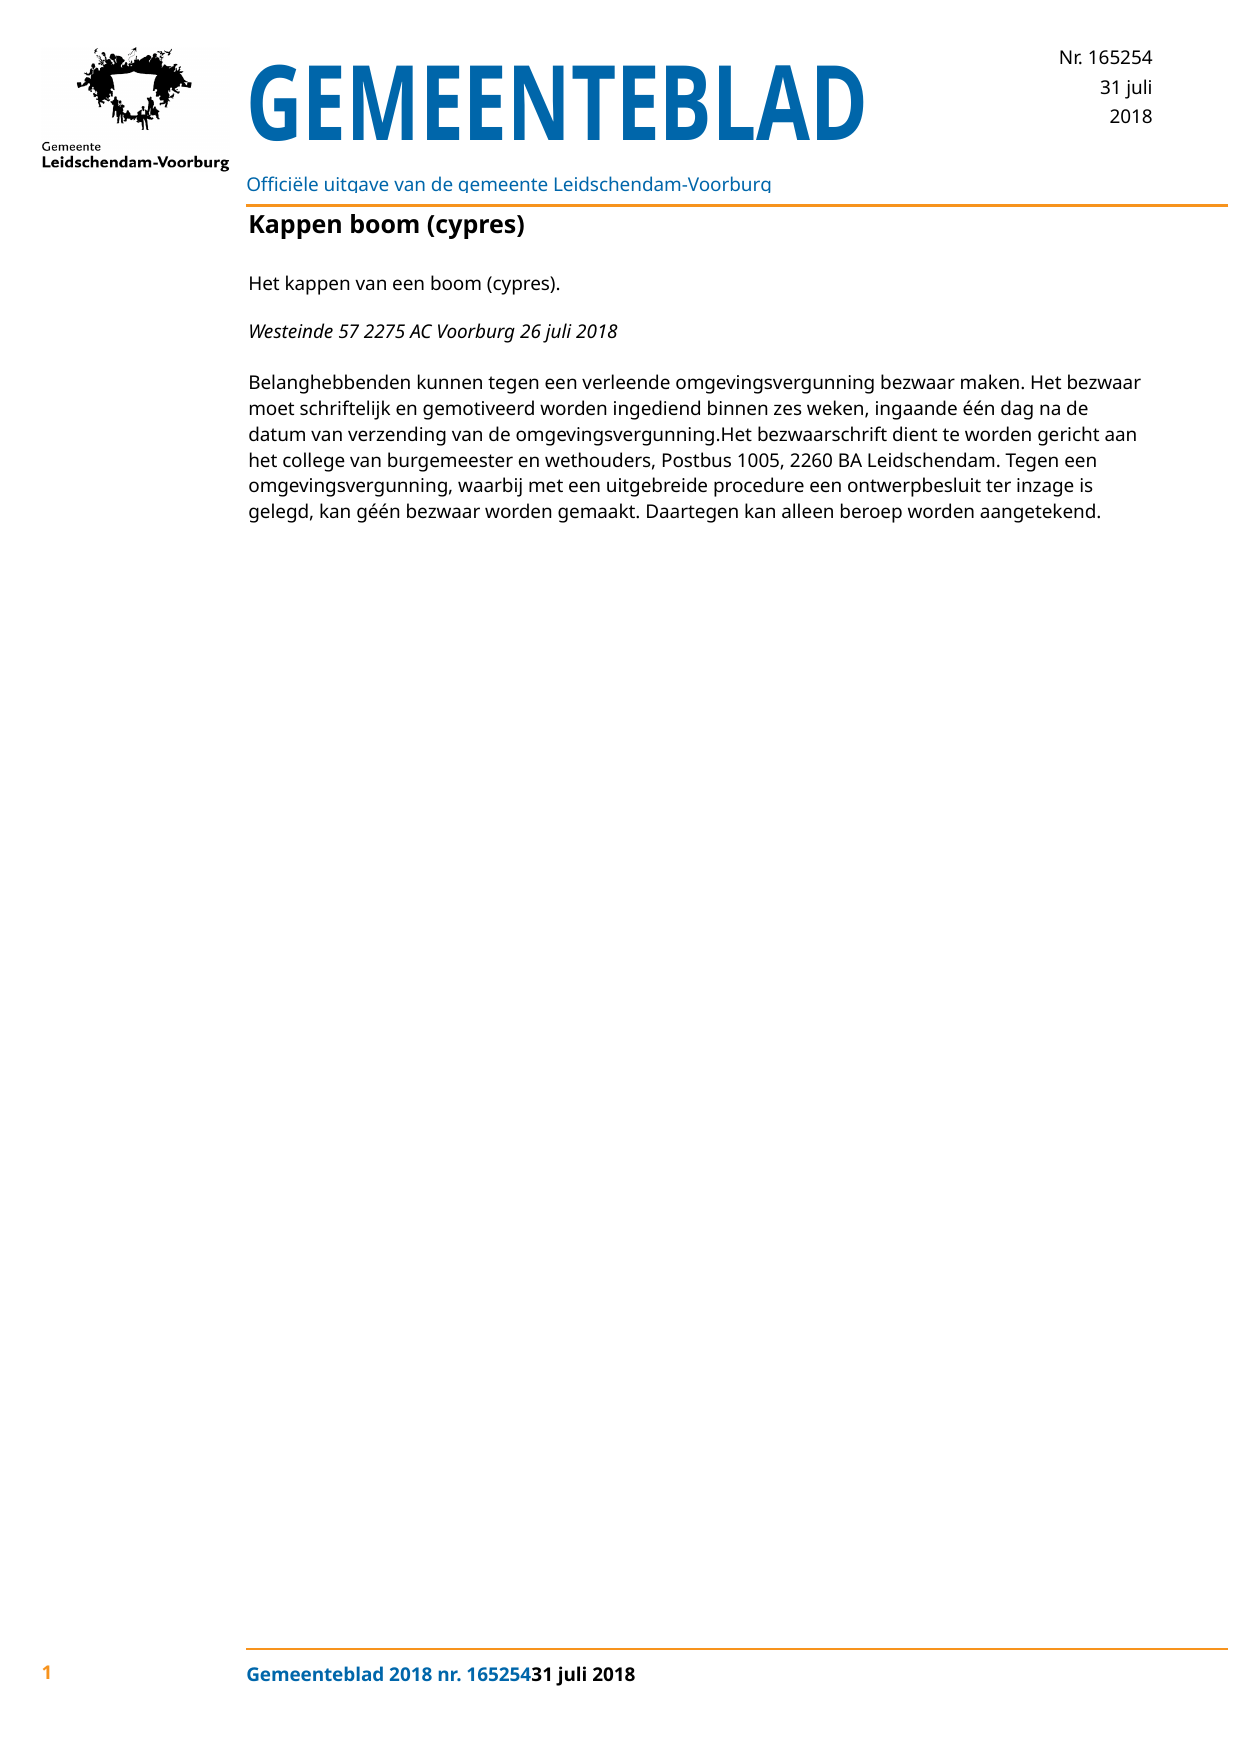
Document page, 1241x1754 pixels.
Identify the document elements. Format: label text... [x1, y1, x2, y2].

picture [41, 47, 231, 172]
text Westeinde 57 2275 AC Voorburg 26 juli 2018 [248, 318, 1152, 344]
text Belanghebbenden kunnen tegen een verleende omgevingsvergunning bezwaar maken. Het bezwaar moet schriftelijk en gemotiveerd worden ingediend binnen zes weken, ingaande één dag na de datum van verzending van de omgevingsvergunning.Het bezwaarschrift dient te worden gericht aan het college van burgemeester en wethouders, Postbus 1005, 2260 BA Leidschendam. Tegen een omgevingsvergunning, waarbij met een uitgebreide procedure een ontwerpbesluit ter inzage is gelegd, kan géén bezwaar worden gemaakt. Daartegen kan alleen beroep worden aangetekend. [248, 369, 1152, 524]
text Kappen boom (cypres) [248, 207, 1152, 241]
text Het kappen van een boom (cypres). [248, 270, 1152, 296]
